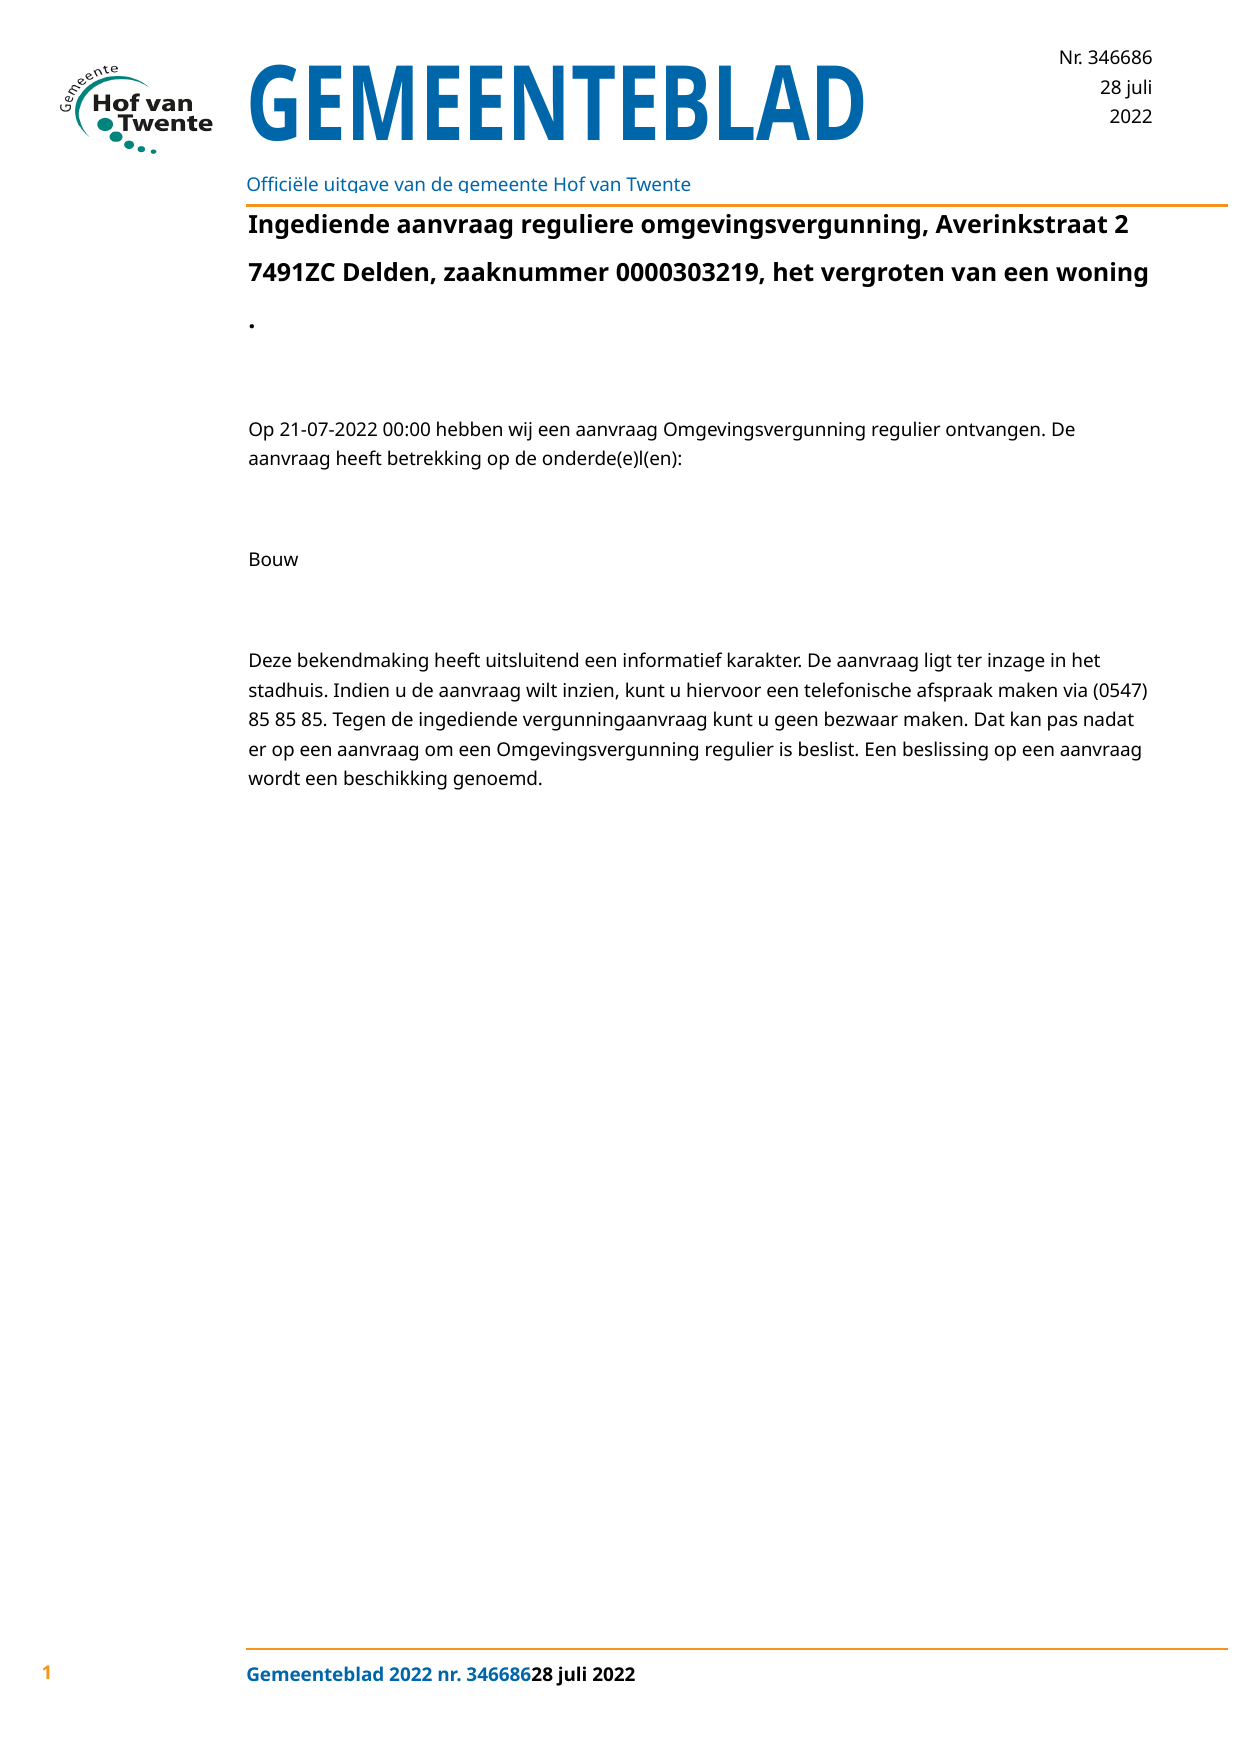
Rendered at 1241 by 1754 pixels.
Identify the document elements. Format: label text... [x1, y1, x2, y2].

text Ingediende aanvraag reguliere omgevingsvergunning, Averinkstraat 2 7491ZC Delden, zaaknummer 0000303219, het vergroten van een woning . [248, 207, 1152, 336]
text Deze bekendmaking heeft uitsluitend een informatief karakter. De aanvraag ligt ter inzage in het stadhuis. Indien u de aanvraag wilt inzien, kunt u hiervoor een telefonische afspraak maken via (0547) 85 85 85. Tegen de ingediende vergunningaanvraag kunt u geen bezwaar maken. Dat kan pas nadat er op een aanvraag om een Omgevingsvergunning regulier is beslist. Een beslissing op een aanvraag wordt een beschikking genoemd. [248, 647, 1152, 791]
text Bouw [248, 546, 1152, 572]
picture [41, 47, 231, 172]
text Op 21-07-2022 00:00 hebben wij een aanvraag Omgevingsvergunning regulier ontvangen. De aanvraag heeft betrekking op de onderde(e)l(en): [248, 416, 1152, 471]
